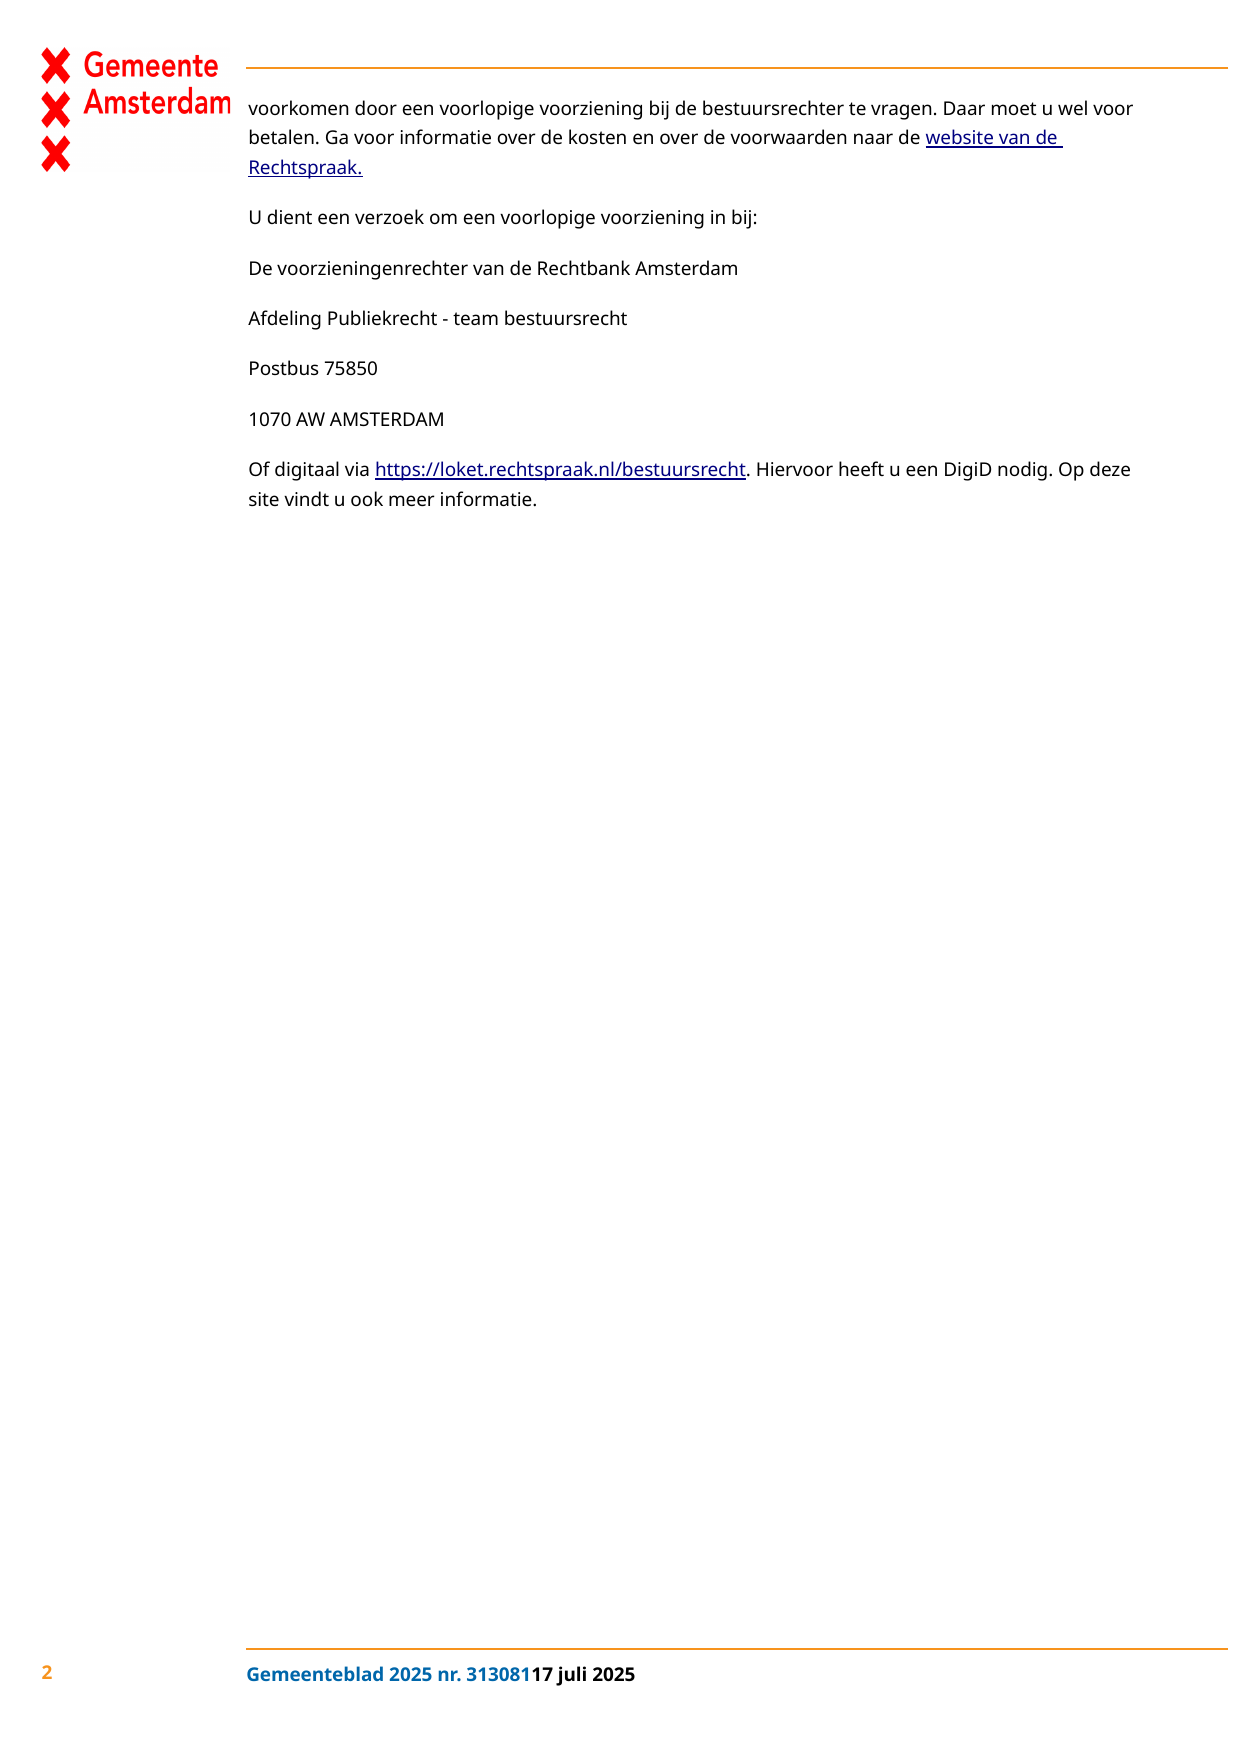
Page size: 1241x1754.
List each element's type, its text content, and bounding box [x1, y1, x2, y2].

text Postbus 75850 [248, 356, 1152, 381]
text voorkomen door een voorlopige voorziening bij de bestuursrechter te vragen. Daar moet u wel voor betalen. Ga voor informatie over de kosten en over de voorwaarden naar de website van de Rechtspraak. [248, 95, 1152, 180]
text 1070 AW AMSTERDAM [248, 406, 1152, 432]
text Afdeling Publiekrecht - team bestuursrecht [248, 305, 1152, 331]
text Of digitaal via https://loket.rechtspraak.nl/bestuursrecht. Hiervoor heeft u een DigiD nodig. Op deze site vindt u ook meer informatie. [248, 456, 1152, 512]
text De voorzieningenrechter van de Rechtbank Amsterdam [248, 255, 1152, 281]
picture [41, 47, 231, 172]
text U dient een verzoek om een voorlopige voorziening in bij: [248, 204, 1152, 230]
